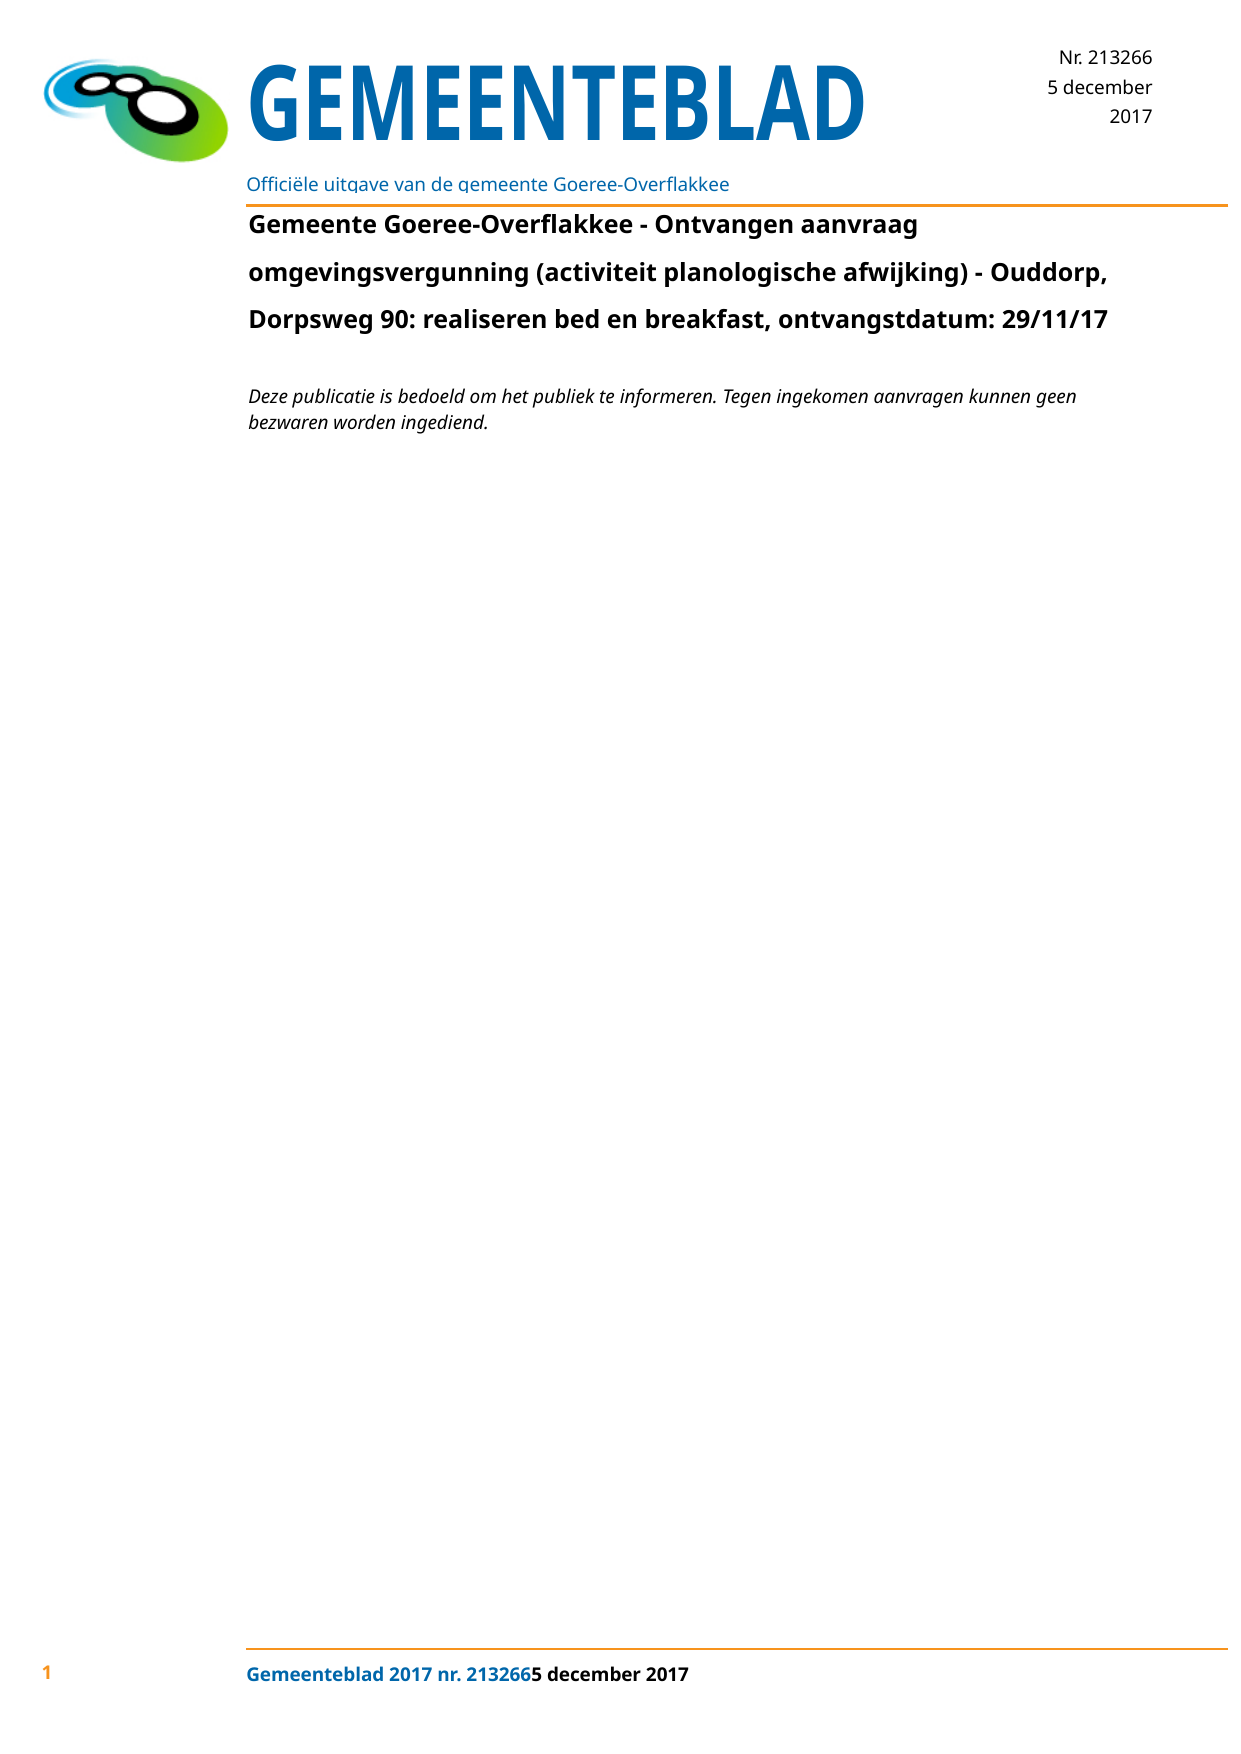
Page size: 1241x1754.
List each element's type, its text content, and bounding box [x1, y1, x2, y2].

picture [41, 47, 231, 172]
text Gemeente Goeree-Overflakkee - Ontvangen aanvraag omgevingsvergunning (activiteit planologische afwijking) - Ouddorp, Dorpsweg 90: realiseren bed en breakfast, ontvangstdatum: 29/11/17 [248, 207, 1152, 336]
text Deze publicatie is bedoeld om het publiek te informeren. Tegen ingekomen aanvragen kunnen geen bezwaren worden ingediend. [248, 384, 1152, 435]
